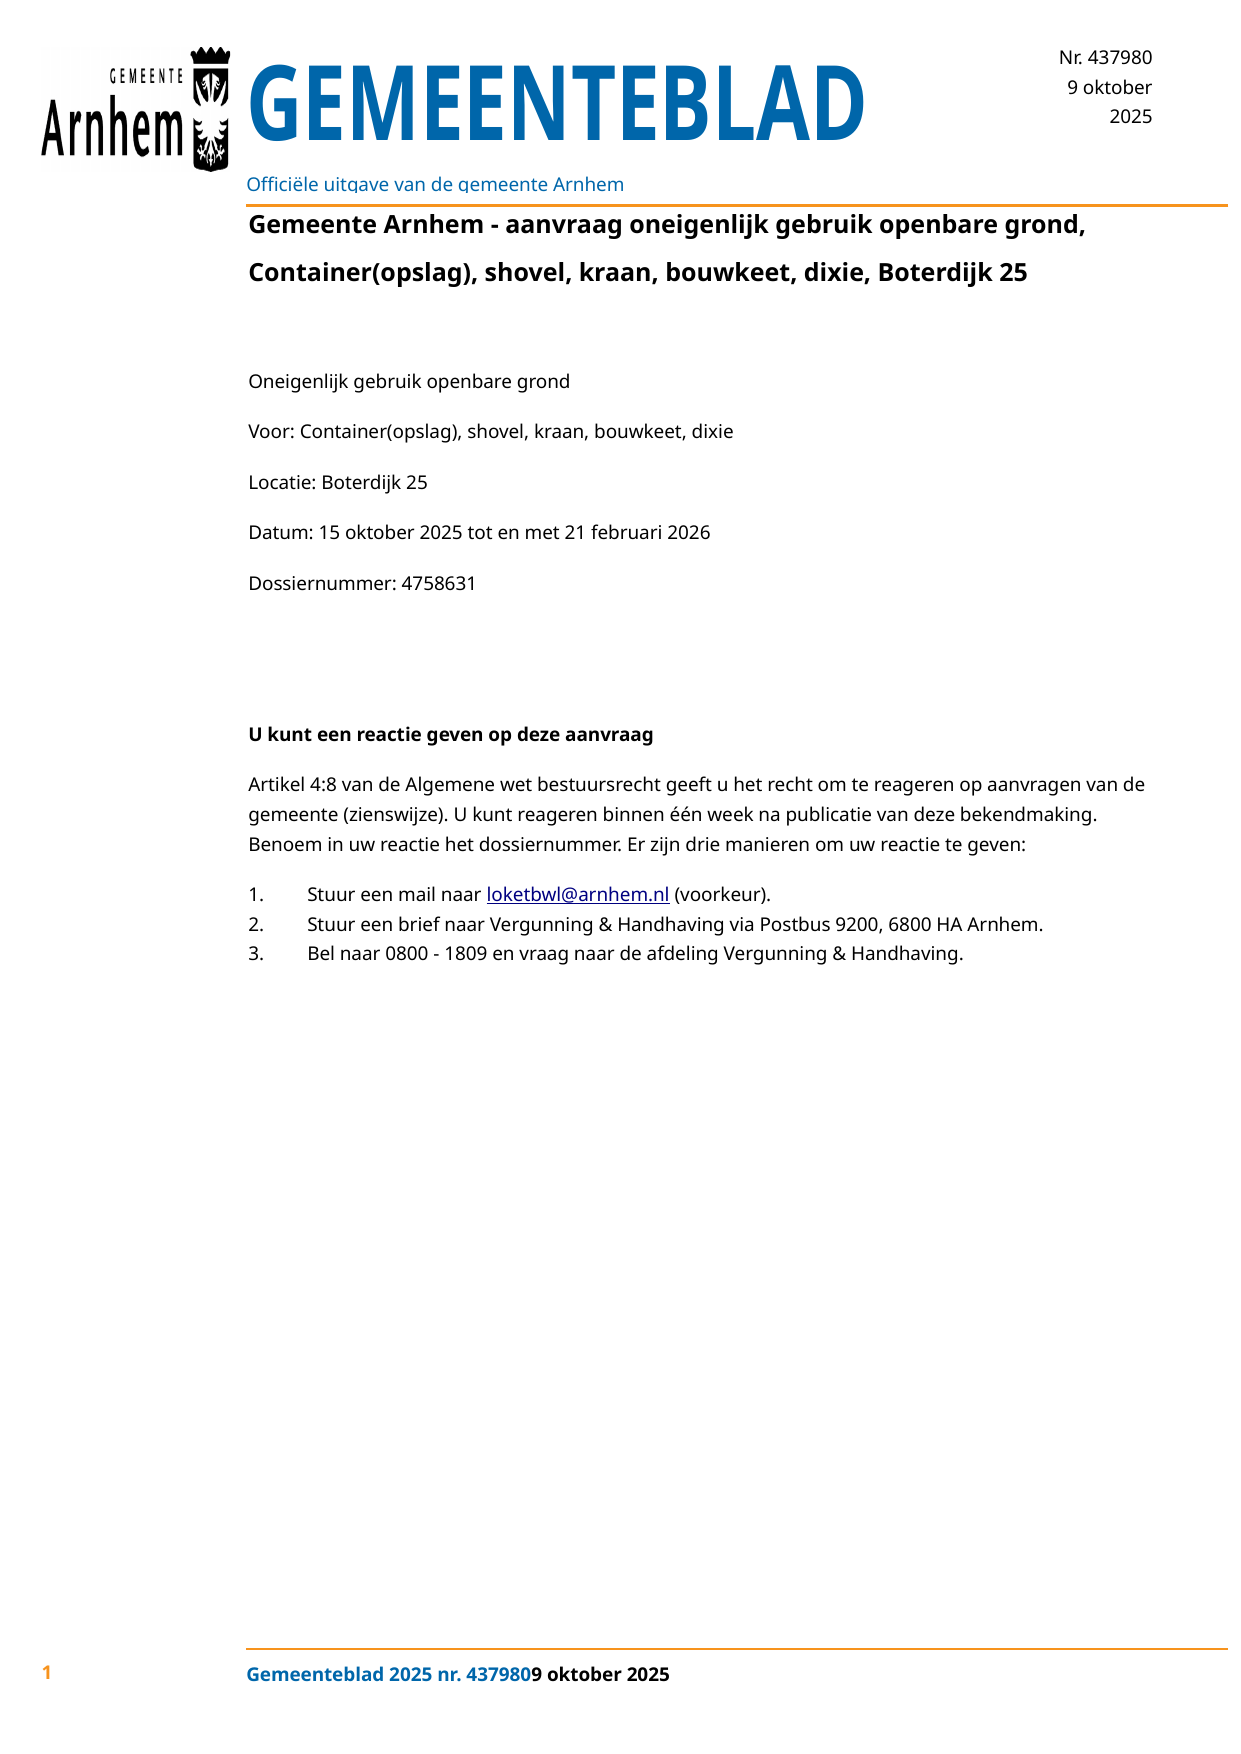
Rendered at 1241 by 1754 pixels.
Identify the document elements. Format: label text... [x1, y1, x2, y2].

text Artikel 4:8 van de Algemene wet bestuursrecht geeft u het recht om te reageren op aanvragen van de gemeente (zienswijze). U kunt reageren binnen één week na publicatie van deze bekendmaking. Benoem in uw reactie het dossiernummer. Er zijn drie manieren om uw reactie te geven: [248, 772, 1152, 857]
list Stuur een brief naar Vergunning & Handhaving via Postbus 9200, 6800 HA Arnhem. [248, 911, 1152, 937]
text Voor: Container(opslag), shovel, kraan, bouwkeet, dixie [248, 419, 1152, 444]
text Dossiernummer: 4758631 [248, 570, 1152, 596]
text Oneigenlijk gebruik openbare grond [248, 368, 1152, 394]
text U kunt een reactie geven op deze aanvraag [248, 721, 1152, 747]
list Stuur een mail naar loketbwl@arnhem.nl (voorkeur). [248, 881, 1152, 907]
text Gemeente Arnhem - aanvraag oneigenlijk gebruik openbare grond, Container(opslag), shovel, kraan, bouwkeet, dixie, Boterdijk 25 [248, 207, 1152, 288]
picture [41, 47, 231, 172]
list Bel naar 0800 - 1809 en vraag naar de afdeling Vergunning & Handhaving. [248, 940, 1152, 966]
text Locatie: Boterdijk 25 [248, 469, 1152, 495]
text Datum: 15 oktober 2025 tot en met 21 februari 2026 [248, 519, 1152, 545]
